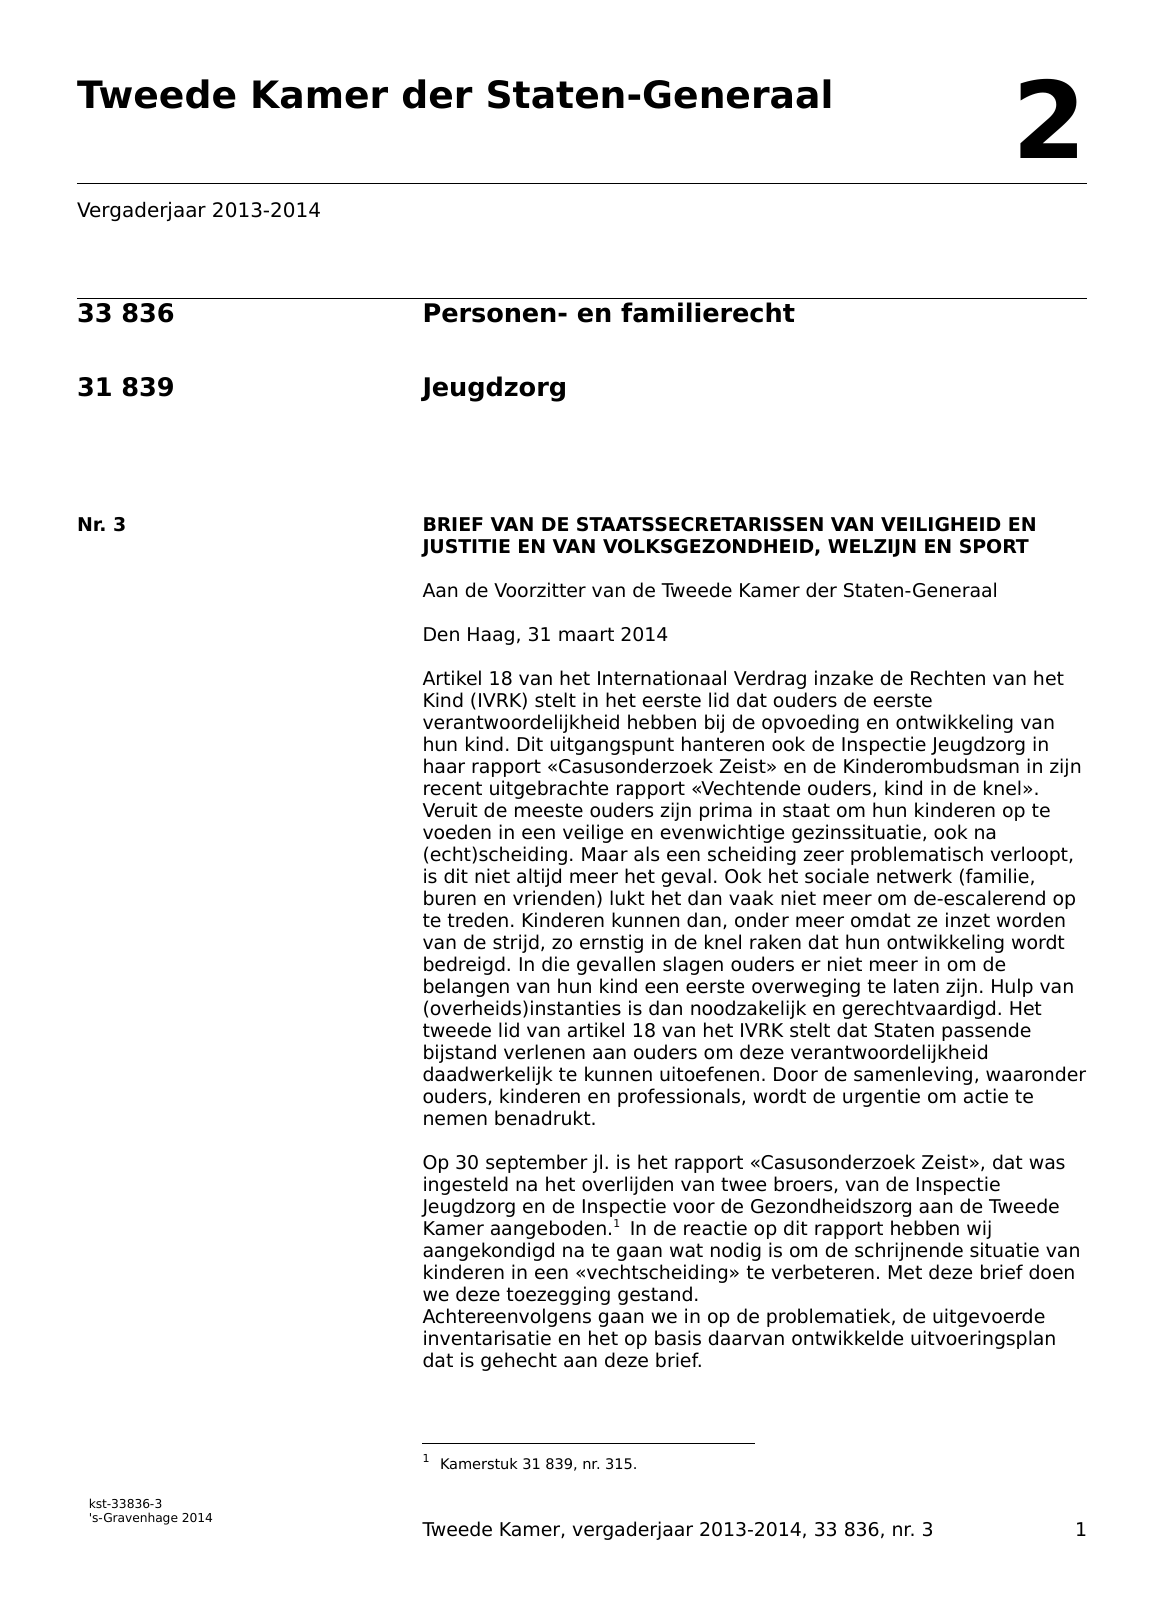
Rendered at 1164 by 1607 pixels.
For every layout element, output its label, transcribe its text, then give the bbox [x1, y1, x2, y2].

text Achtereenvolgens gaan we in op de problematiek, de uitgevoerde inventarisatie en het op basis daarvan ontwikkelde uitvoeringsplan dat is gehecht aan deze brief. [422, 1306, 1087, 1372]
table_header 2 [886, 59, 1087, 183]
subtitle Nr. 3 BRIEF VAN DE STAATSSECRETARISSEN VAN VEILIGHEID EN JUSTITIE EN VAN VOLKSGEZONDHEID, WELZIJN EN SPORT [77, 514, 1087, 558]
text Op 30 september jl. is het rapport «Casusonderzoek Zeist», dat was ingesteld na het overlijden van twee broers, van de Inspectie Jeugdzorg en de Inspectie voor de Gezondheidszorg aan de Tweede Kamer aangeboden. In de reactie op dit rapport hebben wij aangekondigd na te gaan wat nodig is om de schrijnende situatie van kinderen in een «vechtscheiding» te verbeteren. Met deze brief doen we deze toezegging gestand. [422, 1152, 1087, 1306]
text Aan de Voorzitter van de Tweede Kamer der Staten-Generaal [422, 580, 1087, 602]
subtitle 31 839 Jeugdzorg [77, 373, 1087, 403]
text 's-Gravenhage 2014 [88, 1511, 323, 1525]
table_cell Vergaderjaar 2013-2014 [77, 184, 1087, 298]
table_header Tweede Kamer der Staten-Generaal [77, 59, 886, 183]
text Artikel 18 van het Internationaal Verdrag inzake de Rechten van het Kind (IVRK) stelt in het eerste lid dat ouders de eerste verantwoordelijkheid hebben bij de opvoeding en ontwikkeling van hun kind. Dit uitgangspunt hanteren ook de Inspectie Jeugdzorg in haar rapport «Casusonderzoek Zeist» en de Kinderombudsman in zijn recent uitgebrachte rapport «Vechtende ouders, kind in de knel». Veruit de meeste ouders zijn prima in staat om hun kinderen op te voeden in een veilige en evenwichtige gezinssituatie, ook na (echt)scheiding. Maar als een scheiding zeer problematisch verloopt, is dit niet altijd meer het geval. Ook het sociale netwerk (familie, buren en vrienden) lukt het dan vaak niet meer om de-escalerend op te treden. Kinderen kunnen dan, onder meer omdat ze inzet worden van de strijd, zo ernstig in de knel raken dat hun ontwikkeling wordt bedreigd. In die gevallen slagen ouders er niet meer in om de belangen van hun kind een eerste overweging te laten zijn. Hulp van (overheids)instanties is dan noodzakelijk en gerechtvaardigd. Het tweede lid van artikel 18 van het IVRK stelt dat Staten passende bijstand verlenen aan ouders om deze verantwoordelijkheid daadwerkelijk te kunnen uitoefenen. Door de samenleving, waaronder ouders, kinderen en professionals, wordt de urgentie om actie te nemen benadrukt. [422, 668, 1087, 1130]
subtitle 33 836 Personen- en familierecht [77, 299, 1087, 329]
text Den Haag, 31 maart 2014 [422, 624, 1087, 646]
text Kamerstuk 31 839, nr. 315. [422, 1452, 1087, 1474]
text kst-33836-3 [88, 1497, 323, 1511]
